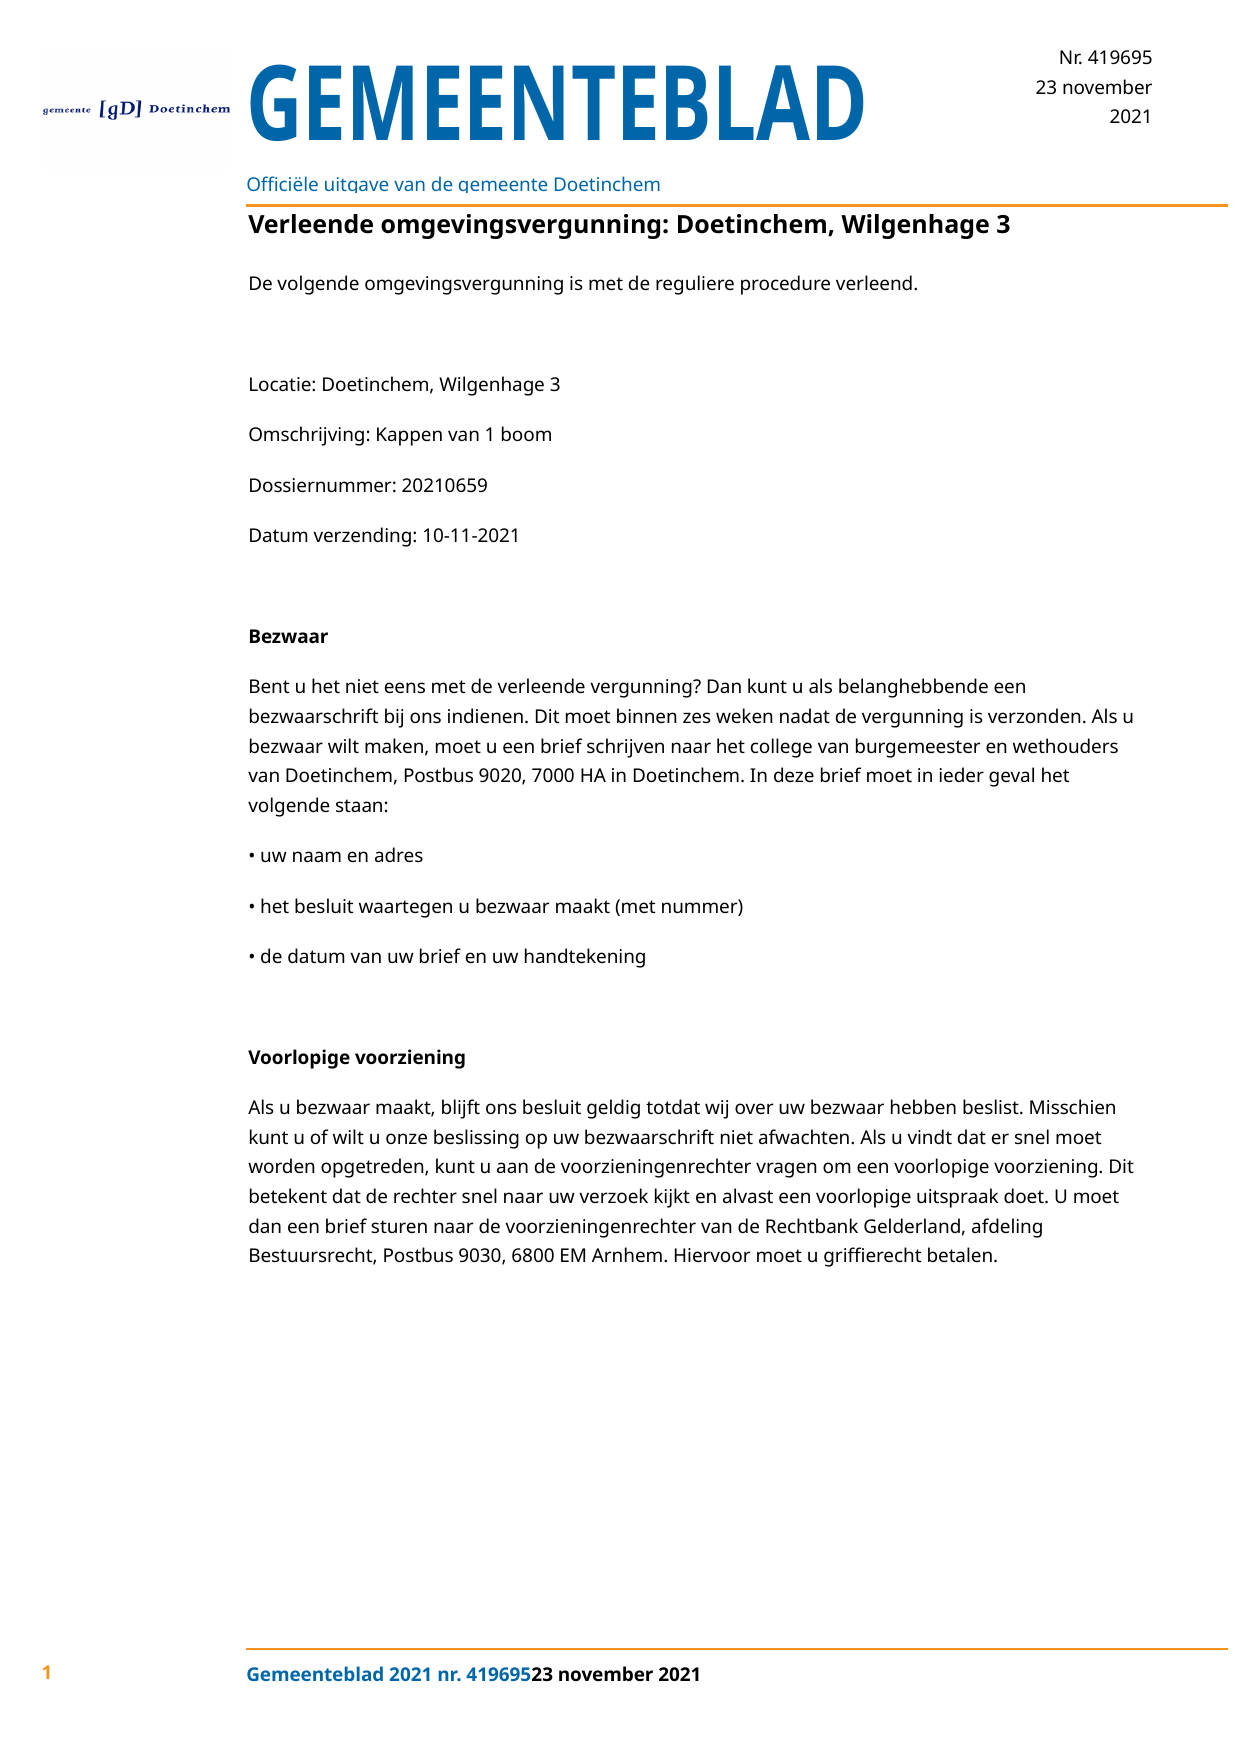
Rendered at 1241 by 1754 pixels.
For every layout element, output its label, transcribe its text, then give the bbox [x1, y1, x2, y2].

text Als u bezwaar maakt, blijft ons besluit geldig totdat wij over uw bezwaar hebben beslist. Misschien kunt u of wilt u onze beslissing op uw bezwaarschrift niet afwachten. Als u vindt dat er snel moet worden opgetreden, kunt u aan de voorzieningenrechter vragen om een voorlopige voorziening. Dit betekent dat de rechter snel naar uw verzoek kijkt en alvast een voorlopige uitspraak doet. U moet dan een brief sturen naar de voorzieningenrechter van de Rechtbank Gelderland, afdeling Bestuursrecht, Postbus 9030, 6800 EM Arnhem. Hiervoor moet u griffierecht betalen. [248, 1094, 1152, 1268]
text Dossiernummer: 20210659 [248, 472, 1152, 498]
text • het besluit waartegen u bezwaar maakt (met nummer) [248, 893, 1152, 918]
text De volgende omgevingsvergunning is met de reguliere procedure verleend. [248, 270, 1152, 296]
text Bezwaar [248, 623, 1152, 649]
text Voorlopige voorziening [248, 1044, 1152, 1070]
text Locatie: Doetinchem, Wilgenhage 3 [248, 371, 1152, 397]
picture [41, 47, 231, 172]
text Verleende omgevingsvergunning: Doetinchem, Wilgenhage 3 [248, 207, 1152, 241]
text Omschrijving: Kappen van 1 boom [248, 422, 1152, 447]
text Bent u het niet eens met de verleende vergunning? Dan kunt u als belanghebbende een bezwaarschrift bij ons indienen. Dit moet binnen zes weken nadat de vergunning is verzonden. Als u bezwaar wilt maken, moet u een brief schrijven naar het college van burgemeester en wethouders van Doetinchem, Postbus 9020, 7000 HA in Doetinchem. In deze brief moet in ieder geval het volgende staan: [248, 674, 1152, 818]
text • de datum van uw brief en uw handtekening [248, 943, 1152, 969]
text • uw naam en adres [248, 842, 1152, 868]
text Datum verzending: 10-11-2021 [248, 522, 1152, 548]
